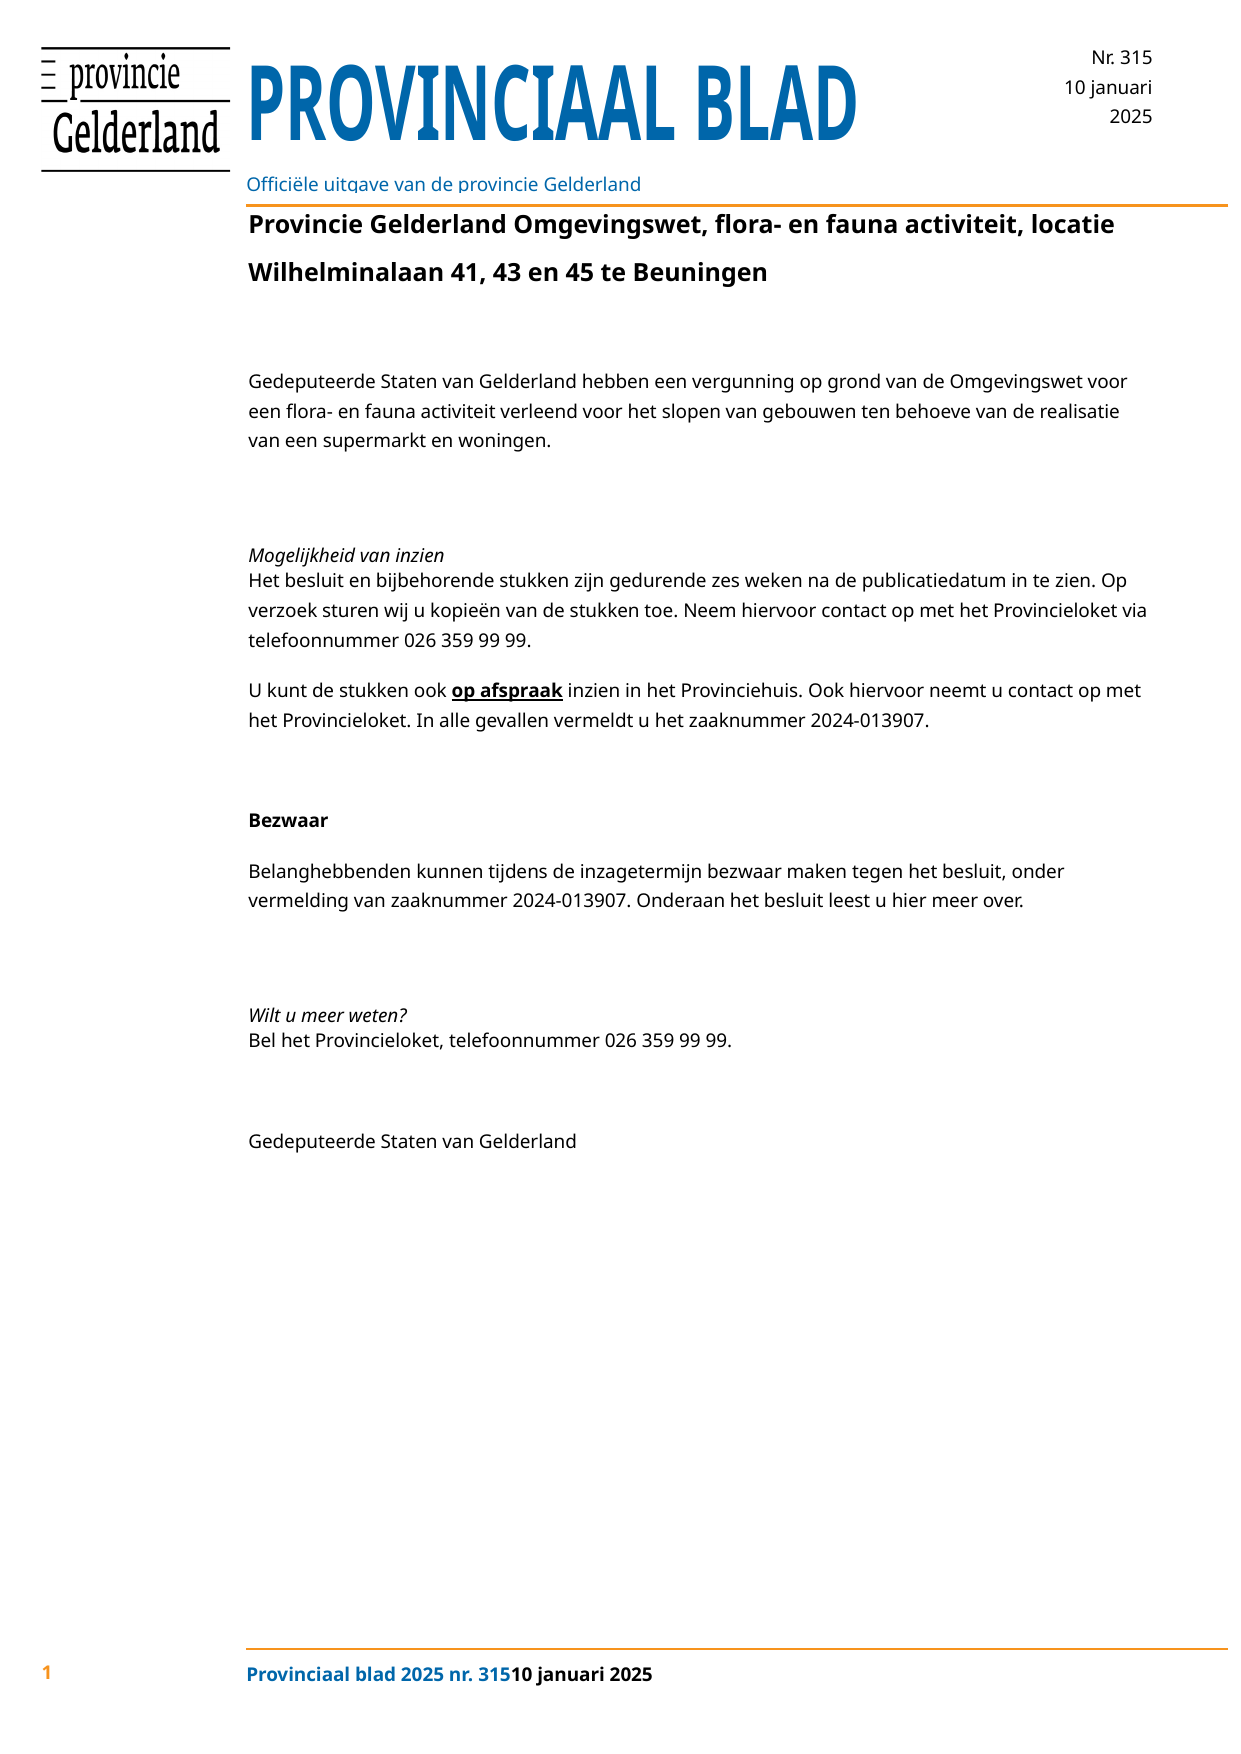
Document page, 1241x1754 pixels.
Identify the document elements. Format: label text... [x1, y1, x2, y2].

text U kunt de stukken ook op afspraak inzien in het Provinciehuis. Ook hiervoor neemt u contact op met het Provincieloket. In alle gevallen vermeldt u het zaaknummer 2024-013907. [248, 677, 1152, 732]
text Bezwaar [248, 808, 1152, 833]
text Bel het Provincieloket, telefoonnummer 026 359 99 99. [248, 1028, 1152, 1053]
text Gedeputeerde Staten van Gelderland [248, 1128, 1152, 1154]
text Gedeputeerde Staten van Gelderland hebben een vergunning op grond van de Omgevingswet voor een flora- en fauna activiteit verleend voor het slopen van gebouwen ten behoeve van de realisatie van een supermarkt en woningen. [248, 368, 1152, 453]
text Provincie Gelderland Omgevingswet, flora- en fauna activiteit, locatie Wilhelminalaan 41, 43 en 45 te Beuningen [248, 207, 1152, 288]
text Het besluit en bijbehorende stukken zijn gedurende zes weken na de publicatiedatum in te zien. Op verzoek sturen wij u kopieën van de stukken toe. Neem hiervoor contact op met het Provincieloket via telefoonnummer 026 359 99 99. [248, 568, 1152, 652]
text Wilt u meer weten? [248, 1002, 1152, 1028]
text Belanghebbenden kunnen tijdens de inzagetermijn bezwaar maken tegen het besluit, onder vermelding van zaaknummer 2024-013907. Onderaan het besluit leest u hier meer over. [248, 858, 1152, 913]
picture [41, 47, 231, 172]
text Mogelijkheid van inzien [248, 542, 1152, 568]
